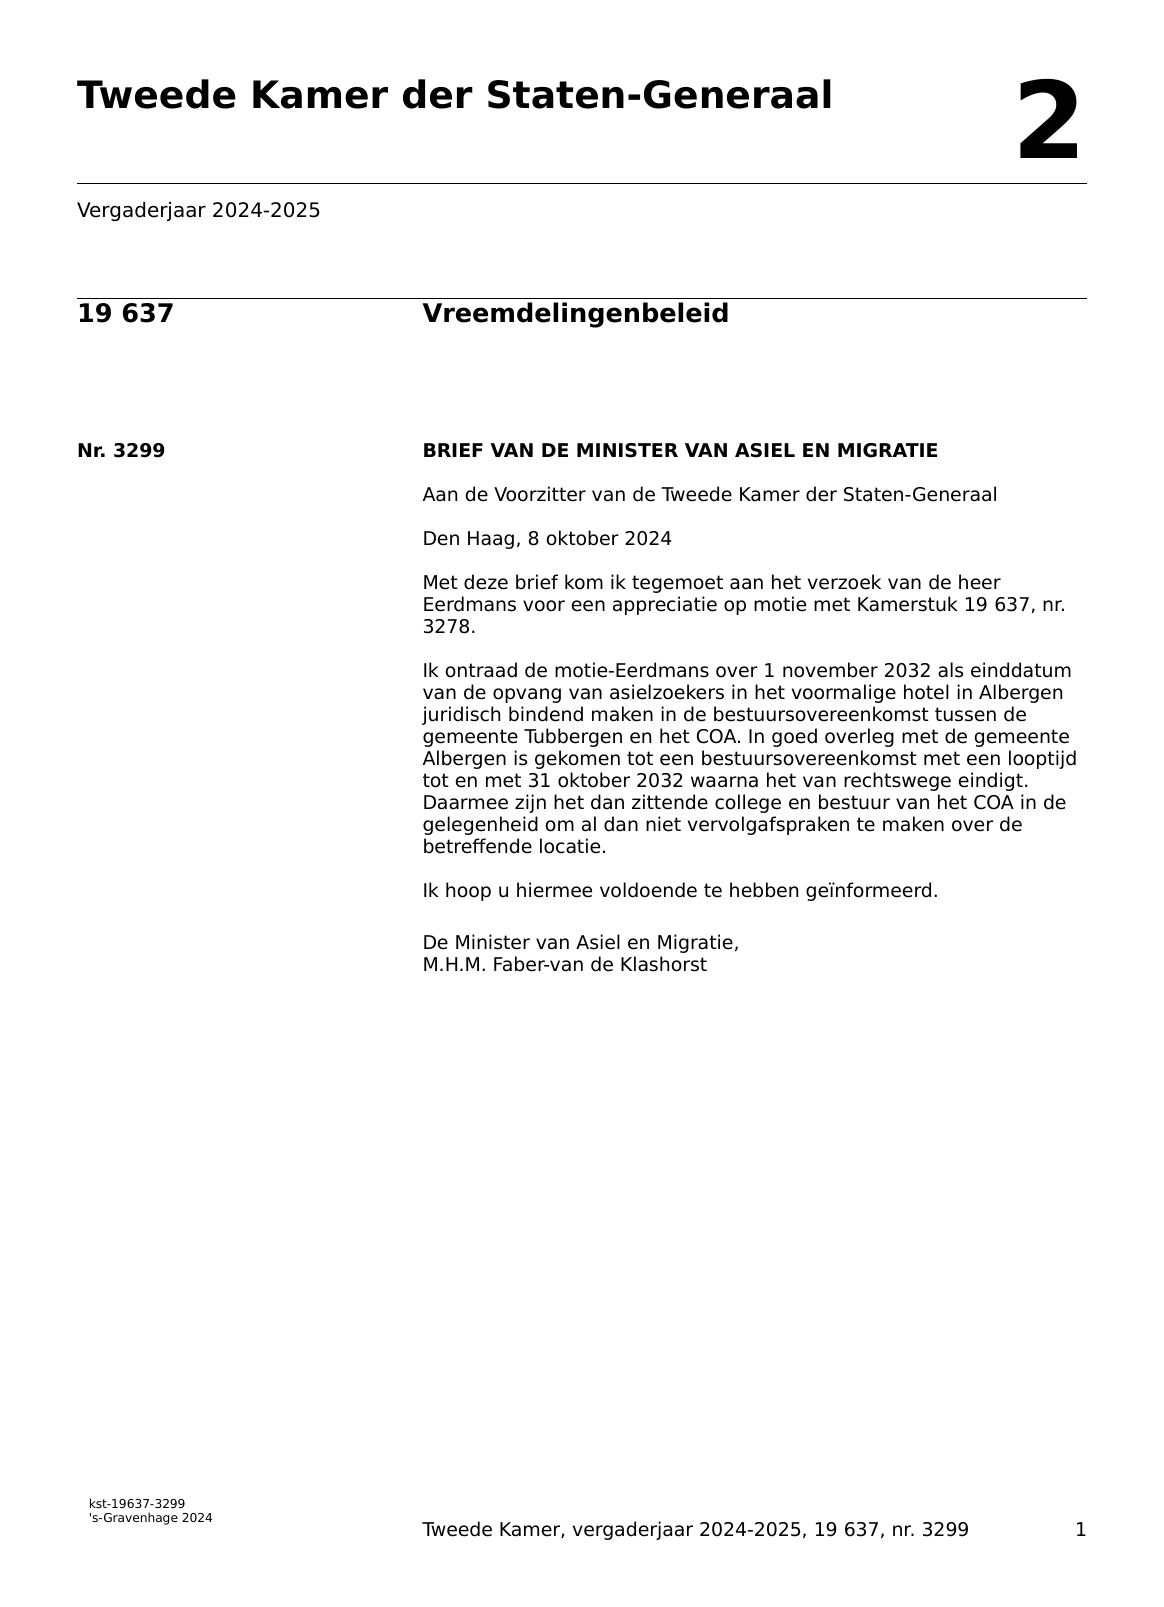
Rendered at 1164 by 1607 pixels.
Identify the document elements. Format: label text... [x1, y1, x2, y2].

subtitle Nr. 3299 BRIEF VAN DE MINISTER VAN ASIEL EN MIGRATIE [77, 440, 1087, 462]
subtitle 19 637 Vreemdelingenbeleid [77, 299, 1087, 329]
table_header 2 [886, 59, 1087, 183]
text De Minister van Asiel en Migratie, M.H.M. Faber-van de Klashorst [422, 932, 1087, 976]
text Den Haag, 8 oktober 2024 [422, 528, 1087, 550]
text kst-19637-3299 [88, 1497, 323, 1511]
text Ik hoop u hiermee voldoende te hebben geïnformeerd. [422, 880, 1087, 902]
text 's-Gravenhage 2024 [88, 1511, 323, 1525]
table_cell Vergaderjaar 2024-2025 [77, 184, 1087, 298]
text Ik ontraad de motie-Eerdmans over 1 november 2032 als einddatum van de opvang van asielzoekers in het voormalige hotel in Albergen juridisch bindend maken in de bestuursovereenkomst tussen de gemeente Tubbergen en het COA. In goed overleg met de gemeente Albergen is gekomen tot een bestuursovereenkomst met een looptijd tot en met 31 oktober 2032 waarna het van rechtswege eindigt. Daarmee zijn het dan zittende college en bestuur van het COA in de gelegenheid om al dan niet vervolgafspraken te maken over de betreffende locatie. [422, 660, 1087, 858]
text Met deze brief kom ik tegemoet aan het verzoek van de heer Eerdmans voor een appreciatie op motie met Kamerstuk 19 637, nr. 3278. [422, 572, 1087, 638]
text Aan de Voorzitter van de Tweede Kamer der Staten-Generaal [422, 484, 1087, 506]
table_header Tweede Kamer der Staten-Generaal [77, 59, 886, 183]
